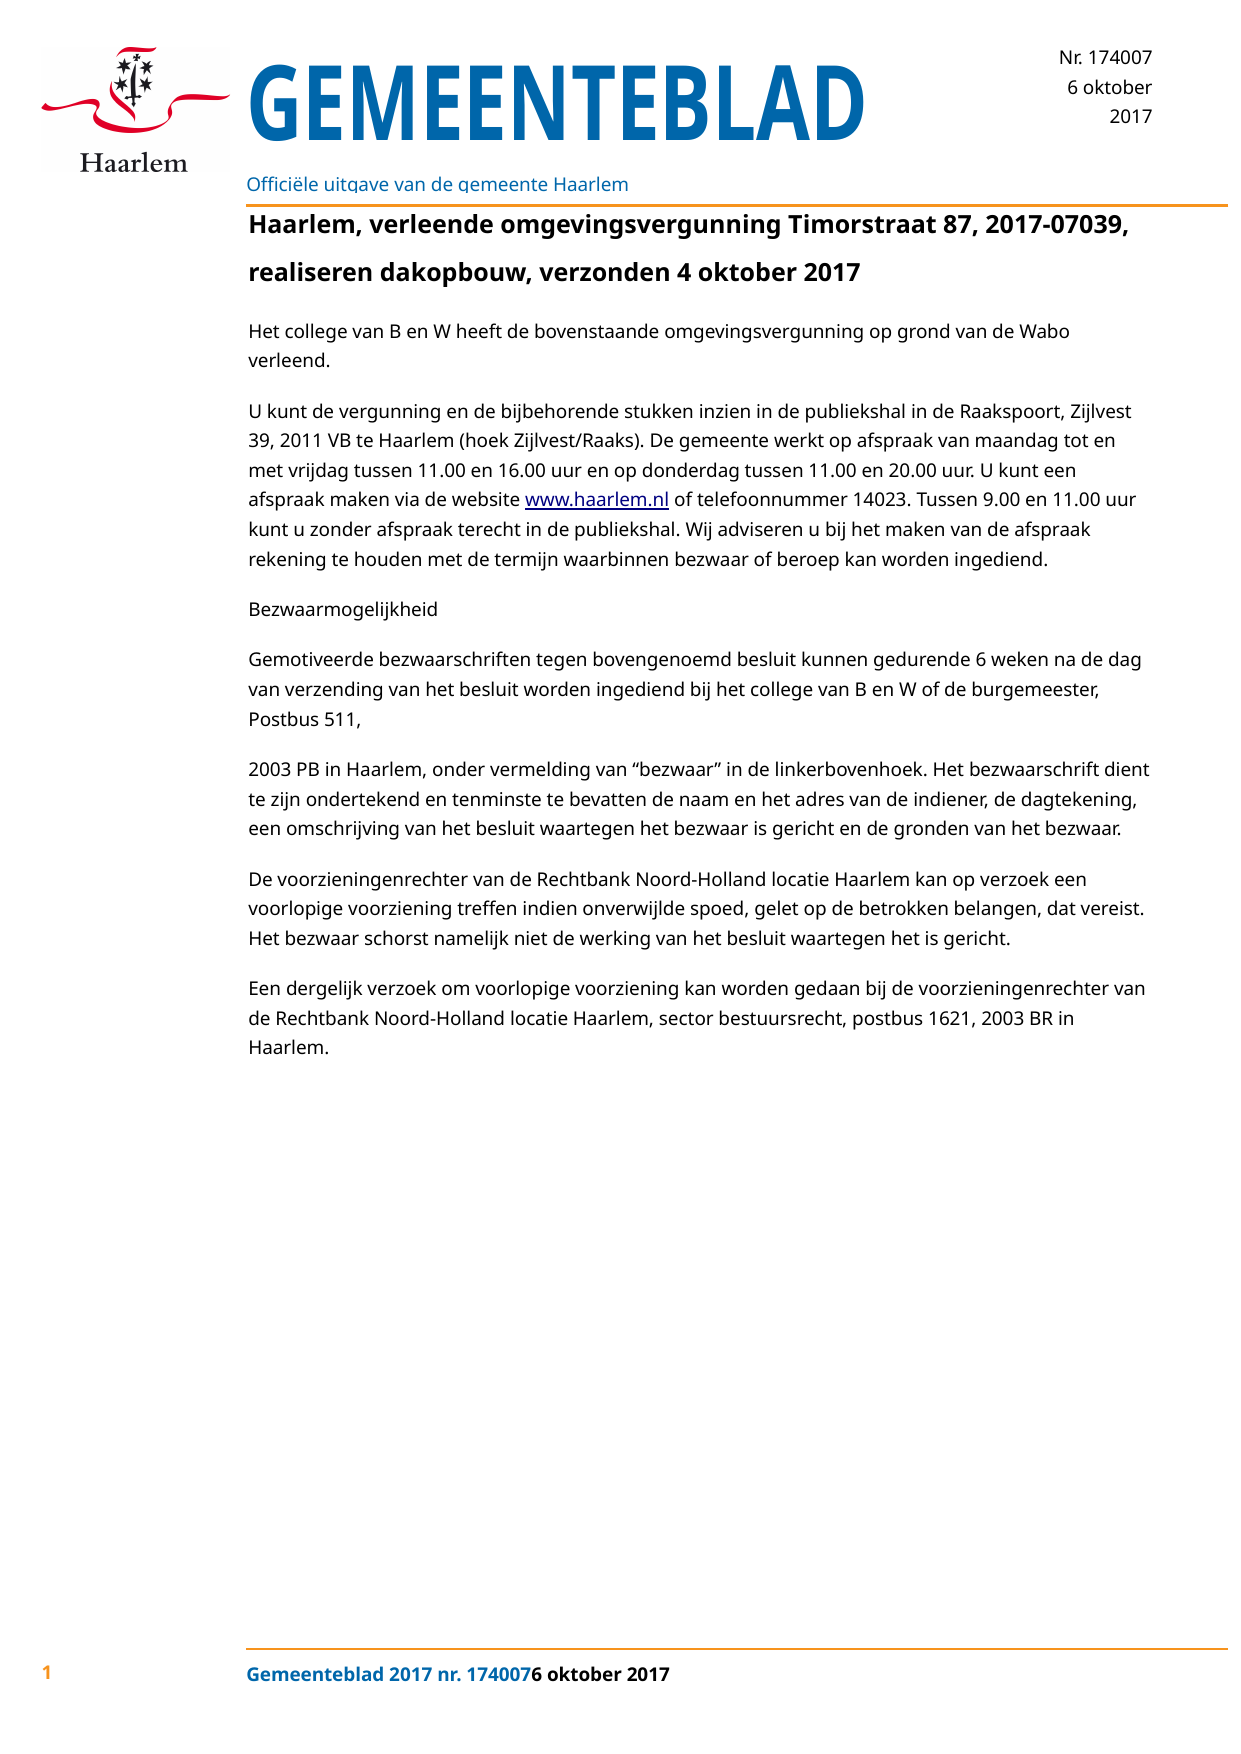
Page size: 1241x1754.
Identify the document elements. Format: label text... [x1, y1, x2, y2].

text Bezwaarmogelijkheid [248, 596, 1152, 622]
text 2003 PB in Haarlem, onder vermelding van “bezwaar” in de linkerbovenhoek. Het bezwaarschrift dient te zijn ondertekend en tenminste te bevatten de naam en het adres van de indiener, de dagtekening, een omschrijving van het besluit waartegen het bezwaar is gericht en de gronden van het bezwaar. [248, 756, 1152, 841]
text Haarlem, verleende omgevingsvergunning Timorstraat 87, 2017-07039, realiseren dakopbouw, verzonden 4 oktober 2017 [248, 207, 1152, 288]
text Gemotiveerde bezwaarschriften tegen bovengenoemd besluit kunnen gedurende 6 weken na de dag van verzending van het besluit worden ingediend bij het college van B en W of de burgemeester, Postbus 511, [248, 647, 1152, 732]
text U kunt de vergunning en de bijbehorende stukken inzien in de publiekshal in de Raakspoort, Zijlvest 39, 2011 VB te Haarlem (hoek Zijlvest/Raaks). De gemeente werkt op afspraak van maandag tot en met vrijdag tussen 11.00 en 16.00 uur en op donderdag tussen 11.00 en 20.00 uur. U kunt een afspraak maken via de website www.haarlem.nl of telefoonnummer 14023. Tussen 9.00 en 11.00 uur kunt u zonder afspraak terecht in de publiekshal. Wij adviseren u bij het maken van de afspraak rekening te houden met de termijn waarbinnen bezwaar of beroep kan worden ingediend. [248, 398, 1152, 572]
text Het college van B en W heeft de bovenstaande omgevingsvergunning op grond van de Wabo verleend. [248, 318, 1152, 373]
text Een dergelijk verzoek om voorlopige voorziening kan worden gedaan bij de voorzieningenrechter van de Rechtbank Noord-Holland locatie Haarlem, sector bestuursrecht, postbus 1621, 2003 BR in Haarlem. [248, 975, 1152, 1060]
text De voorzieningenrechter van de Rechtbank Noord-Holland locatie Haarlem kan op verzoek een voorlopige voorziening treffen indien onverwijlde spoed, gelet op de betrokken belangen, dat vereist. Het bezwaar schorst namelijk niet de werking van het besluit waartegen het is gericht. [248, 866, 1152, 951]
picture [41, 47, 231, 172]
